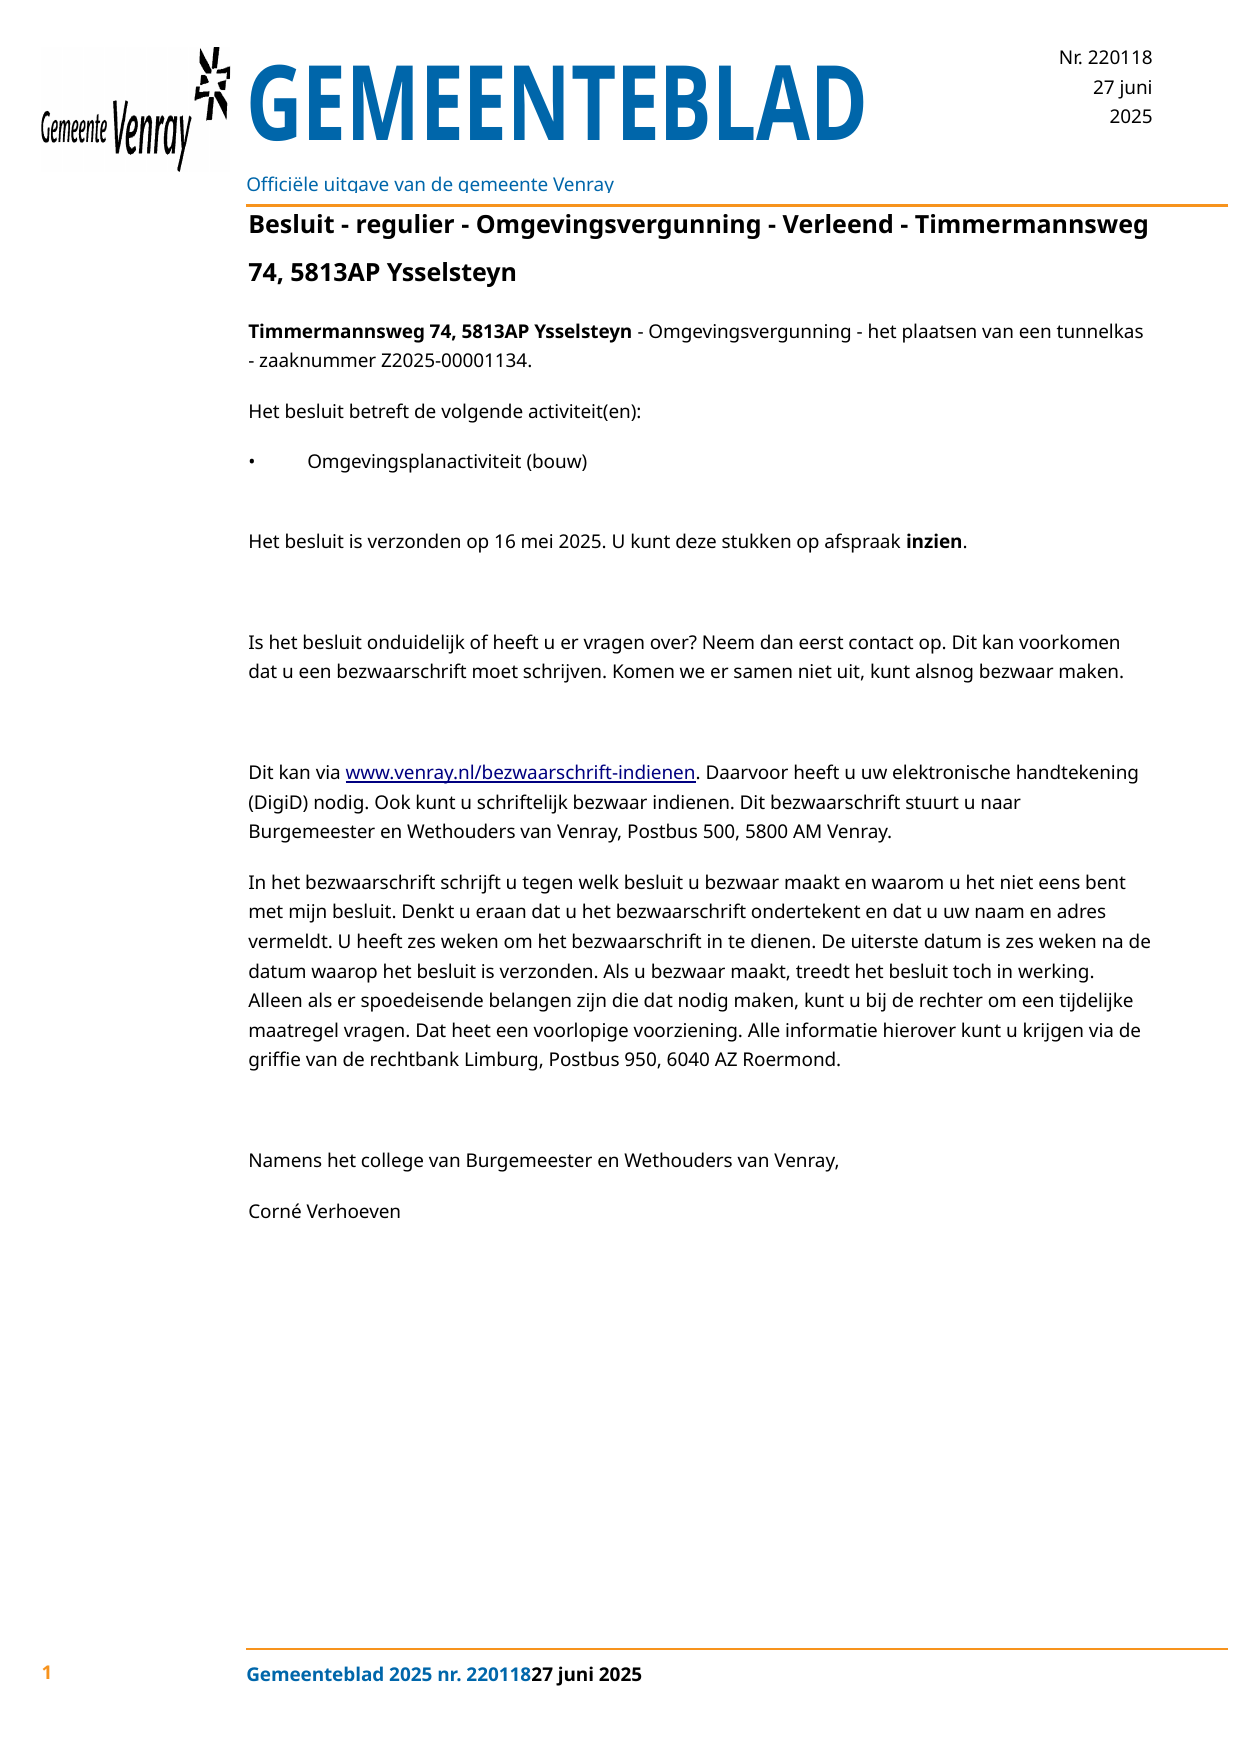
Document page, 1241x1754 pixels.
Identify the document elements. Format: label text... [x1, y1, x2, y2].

text Het besluit betreft de volgende activiteit(en): [248, 398, 1152, 424]
text Namens het college van Burgemeester en Wethouders van Venray, [248, 1147, 1152, 1173]
text Dit kan via www.venray.nl/bezwaarschrift-indienen. Daarvoor heeft u uw elektronische handtekening (DigiD) nodig. Ook kunt u schriftelijk bezwaar indienen. Dit bezwaarschrift stuurt u naar Burgemeester en Wethouders van Venray, Postbus 500, 5800 AM Venray. [248, 759, 1152, 844]
text Het besluit is verzonden op 16 mei 2025. U kunt deze stukken op afspraak inzien. [248, 528, 1152, 554]
text Timmermannsweg 74, 5813AP Ysselsteyn - Omgevingsvergunning - het plaatsen van een tunnelkas - zaaknummer Z2025-00001134. [248, 318, 1152, 373]
text Besluit - regulier - Omgevingsvergunning - Verleend - Timmermannsweg 74, 5813AP Ysselsteyn [248, 207, 1152, 288]
text In het bezwaarschrift schrijft u tegen welk besluit u bezwaar maakt en waarom u het niet eens bent met mijn besluit. Denkt u eraan dat u het bezwaarschrift ondertekent en dat u uw naam en adres vermeldt. U heeft zes weken om het bezwaarschrift in te dienen. De uiterste datum is zes weken na de datum waarop het besluit is verzonden. Als u bezwaar maakt, treedt het besluit toch in werking. Alleen als er spoedeisende belangen zijn die dat nodig maken, kunt u bij de rechter om een tijdelijke maatregel vragen. Dat heet een voorlopige voorziening. Alle informatie hierover kunt u krijgen via de griffie van de rechtbank Limburg, Postbus 950, 6040 AZ Roermond. [248, 869, 1152, 1072]
text Is het besluit onduidelijk of heeft u er vragen over? Neem dan eerst contact op. Dit kan voorkomen dat u een bezwaarschrift moet schrijven. Komen we er samen niet uit, kunt alsnog bezwaar maken. [248, 629, 1152, 684]
picture [41, 47, 231, 172]
list Omgevingsplanactiviteit (bouw) [248, 448, 1152, 474]
text Corné Verhoeven [248, 1198, 1152, 1224]
